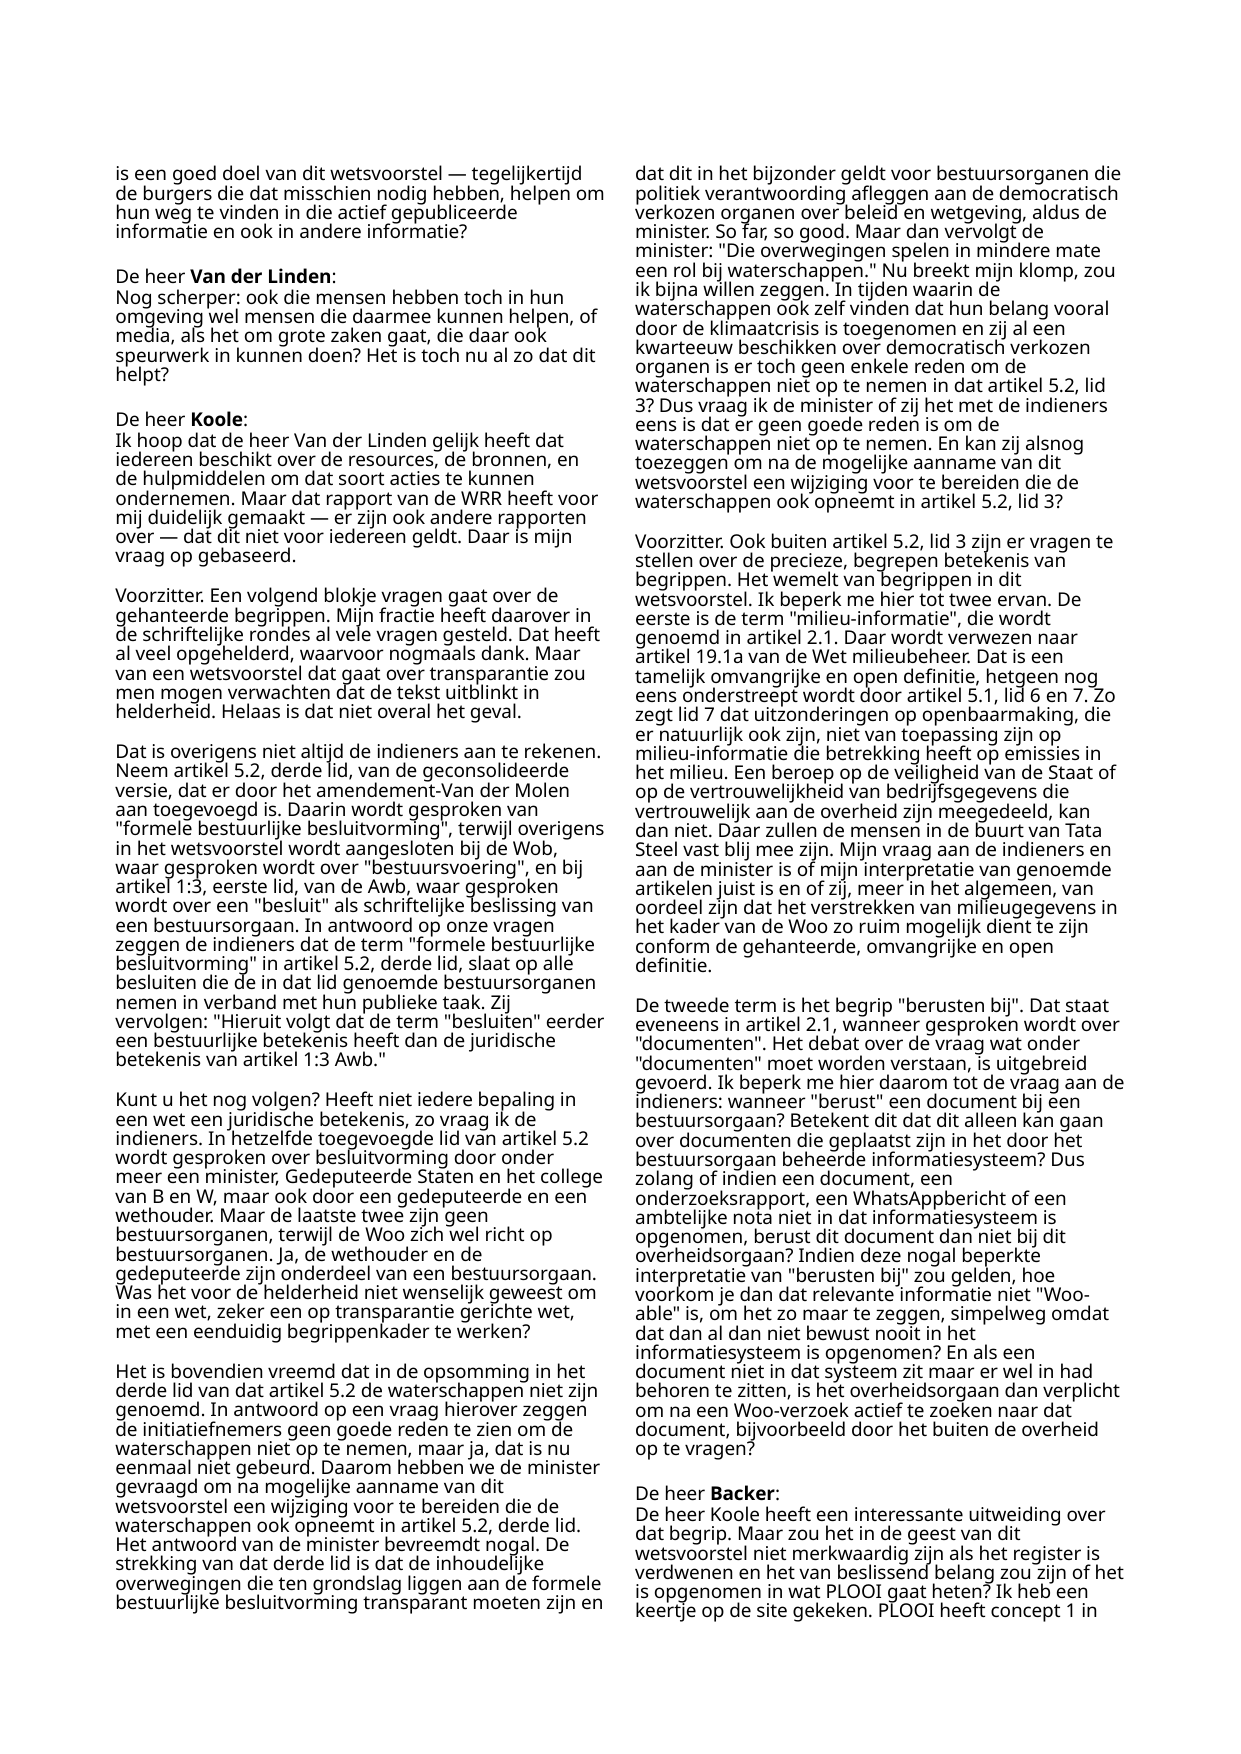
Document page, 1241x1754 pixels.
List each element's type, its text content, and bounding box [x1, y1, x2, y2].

text Het is bovendien vreemd dat in de opsomming in het derde lid van dat artikel 5.2 de waterschappen niet zijn genoemd. In antwoord op een vraag hierover zeggen de initiatiefnemers geen goede reden te zien om de waterschappen niet op te nemen, maar ja, dat is nu eenmaal niet gebeurd. Daarom hebben we de minister gevraagd om na mogelijke aanname van dit wetsvoorstel een wijziging voor te bereiden die de waterschappen ook opneemt in artikel 5.2, derde lid. Het antwoord van de minister bevreemdt nogal. De strekking van dat derde lid is dat de inhoudelijke overwegingen die ten grondslag liggen aan de formele bestuurlijke besluitvorming transparant moeten zijn en [115, 1363, 605, 1613]
text Voorzitter. Een volgend blokje vragen gaat over de gehanteerde begrippen. Mijn fractie heeft daarover in de schriftelijke rondes al vele vragen gesteld. Dat heeft al veel opgehelderd, waarvoor nogmaals dank. Maar van een wetsvoorstel dat gaat over transparantie zou men mogen verwachten dat de tekst uitblinkt in helderheid. Helaas is dat niet overal het geval. [115, 587, 605, 722]
text De heer Koole heeft een interessante uitweiding over dat begrip. Maar zou het in de geest van dit wetsvoorstel niet merkwaardig zijn als het register is verdwenen en het van beslissend belang zou zijn of het is opgenomen in wat PLOOI gaat heten? Ik heb een keertje op de site gekeken. PLOOI heeft concept 1 in [635, 1506, 1125, 1622]
text Voorzitter. Ook buiten artikel 5.2, lid 3 zijn er vragen te stellen over de precieze, begrepen betekenis van begrippen. Het wemelt van begrippen in dit wetsvoorstel. Ik beperk me hier tot twee ervan. De eerste is de term "milieu-informatie", die wordt genoemd in artikel 2.1. Daar wordt verwezen naar artikel 19.1a van de Wet milieubeheer. Dat is een tamelijk omvangrijke en open definitie, hetgeen nog eens onderstreept wordt door artikel 5.1, lid 6 en 7. Zo zegt lid 7 dat uitzonderingen op openbaarmaking, die er natuurlijk ook zijn, niet van toepassing zijn op milieu-informatie die betrekking heeft op emissies in het milieu. Een beroep op de veiligheid van de Staat of op de vertrouwelijkheid van bedrijfsgegevens die vertrouwelijk aan de overheid zijn meegedeeld, kan dan niet. Daar zullen de mensen in de buurt van Tata Steel vast blij mee zijn. Mijn vraag aan de indieners en aan de minister is of mijn interpretatie van genoemde artikelen juist is en of zij, meer in het algemeen, van oordeel zijn dat het verstrekken van milieugegevens in het kader van de Woo zo ruim mogelijk dient te zijn conform de gehanteerde, omvangrijke en open definitie. [635, 533, 1125, 976]
text De heer Van der Linden: [115, 263, 605, 289]
text is een goed doel van dit wetsvoorstel — tegelijkertijd de burgers die dat misschien nodig hebben, helpen om hun weg te vinden in die actief gepubliceerde informatie en ook in andere informatie? [115, 165, 605, 242]
text dat dit in het bijzonder geldt voor bestuursorganen die politiek verantwoording afleggen aan de democratisch verkozen organen over beleid en wetgeving, aldus de minister. So far, so good. Maar dan vervolgt de minister: "Die overwegingen spelen in mindere mate een rol bij waterschappen." Nu breekt mijn klomp, zou ik bijna willen zeggen. In tijden waarin de waterschappen ook zelf vinden dat hun belang vooral door de klimaatcrisis is toegenomen en zij al een kwarteeuw beschikken over democratisch verkozen organen is er toch geen enkele reden om de waterschappen niet op te nemen in dat artikel 5.2, lid 3? Dus vraag ik de minister of zij het met de indieners eens is dat er geen goede reden is om de waterschappen niet op te nemen. En kan zij alsnog toezeggen om na de mogelijke aanname van dit wetsvoorstel een wijziging voor te bereiden die de waterschappen ook opneemt in artikel 5.2, lid 3? [635, 165, 1125, 512]
text Ik hoop dat de heer Van der Linden gelijk heeft dat iedereen beschikt over de resources, de bronnen, en de hulpmiddelen om dat soort acties te kunnen ondernemen. Maar dat rapport van de WRR heeft voor mij duidelijk gemaakt — er zijn ook andere rapporten over — dat dit niet voor iedereen geldt. Daar is mijn vraag op gebaseerd. [115, 432, 605, 567]
text Nog scherper: ook die mensen hebben toch in hun omgeving wel mensen die daarmee kunnen helpen, of media, als het om grote zaken gaat, die daar ook speurwerk in kunnen doen? Het is toch nu al zo dat dit helpt? [115, 289, 605, 385]
text De heer Koole: [115, 406, 605, 432]
text De tweede term is het begrip "berusten bij". Dat staat eveneens in artikel 2.1, wanneer gesproken wordt over "documenten". Het debat over de vraag wat onder "documenten" moet worden verstaan, is uitgebreid gevoerd. Ik beperk me hier daarom tot de vraag aan de indieners: wanneer "berust" een document bij een bestuursorgaan? Betekent dit dat dit alleen kan gaan over documenten die geplaatst zijn in het door het bestuursorgaan beheerde informatiesysteem? Dus zolang of indien een document, een onderzoeksrapport, een WhatsAppbericht of een ambtelijke nota niet in dat informatiesysteem is opgenomen, berust dit document dan niet bij dit overheidsorgaan? Indien deze nogal beperkte interpretatie van "berusten bij" zou gelden, hoe voorkom je dan dat relevante informatie niet "Woo-able" is, om het zo maar te zeggen, simpelweg omdat dat dan al dan niet bewust nooit in het informatiesysteem is opgenomen? En als een document niet in dat systeem zit maar er wel in had behoren te zitten, is het overheidsorgaan dan verplicht om na een Woo-verzoek actief te zoeken naar dat document, bijvoorbeeld door het buiten de overheid op te vragen? [635, 997, 1125, 1459]
text De heer Backer: [635, 1480, 1125, 1506]
text Dat is overigens niet altijd de indieners aan te rekenen. Neem artikel 5.2, derde lid, van de geconsolideerde versie, dat er door het amendement-Van der Molen aan toegevoegd is. Daarin wordt gesproken van "formele bestuurlijke besluitvorming", terwijl overigens in het wetsvoorstel wordt aangesloten bij de Wob, waar gesproken wordt over "bestuursvoering", en bij artikel 1:3, eerste lid, van de Awb, waar gesproken wordt over een "besluit" als schriftelijke beslissing van een bestuursorgaan. In antwoord op onze vragen zeggen de indieners dat de term "formele bestuurlijke besluitvorming" in artikel 5.2, derde lid, slaat op alle besluiten die de in dat lid genoemde bestuursorganen nemen in verband met hun publieke taak. Zij vervolgen: "Hieruit volgt dat de term "besluiten" eerder een bestuurlijke betekenis heeft dan de juridische betekenis van artikel 1:3 Awb." [115, 743, 605, 1071]
text Kunt u het nog volgen? Heeft niet iedere bepaling in een wet een juridische betekenis, zo vraag ik de indieners. In hetzelfde toegevoegde lid van artikel 5.2 wordt gesproken over besluitvorming door onder meer een minister, Gedeputeerde Staten en het college van B en W, maar ook door een gedeputeerde en een wethouder. Maar de laatste twee zijn geen bestuursorganen, terwijl de Woo zich wel richt op bestuursorganen. Ja, de wethouder en de gedeputeerde zijn onderdeel van een bestuursorgaan. Was het voor de helderheid niet wenselijk geweest om in een wet, zeker een op transparantie gerichte wet, met een eenduidig begrippenkader te werken? [115, 1091, 605, 1342]
